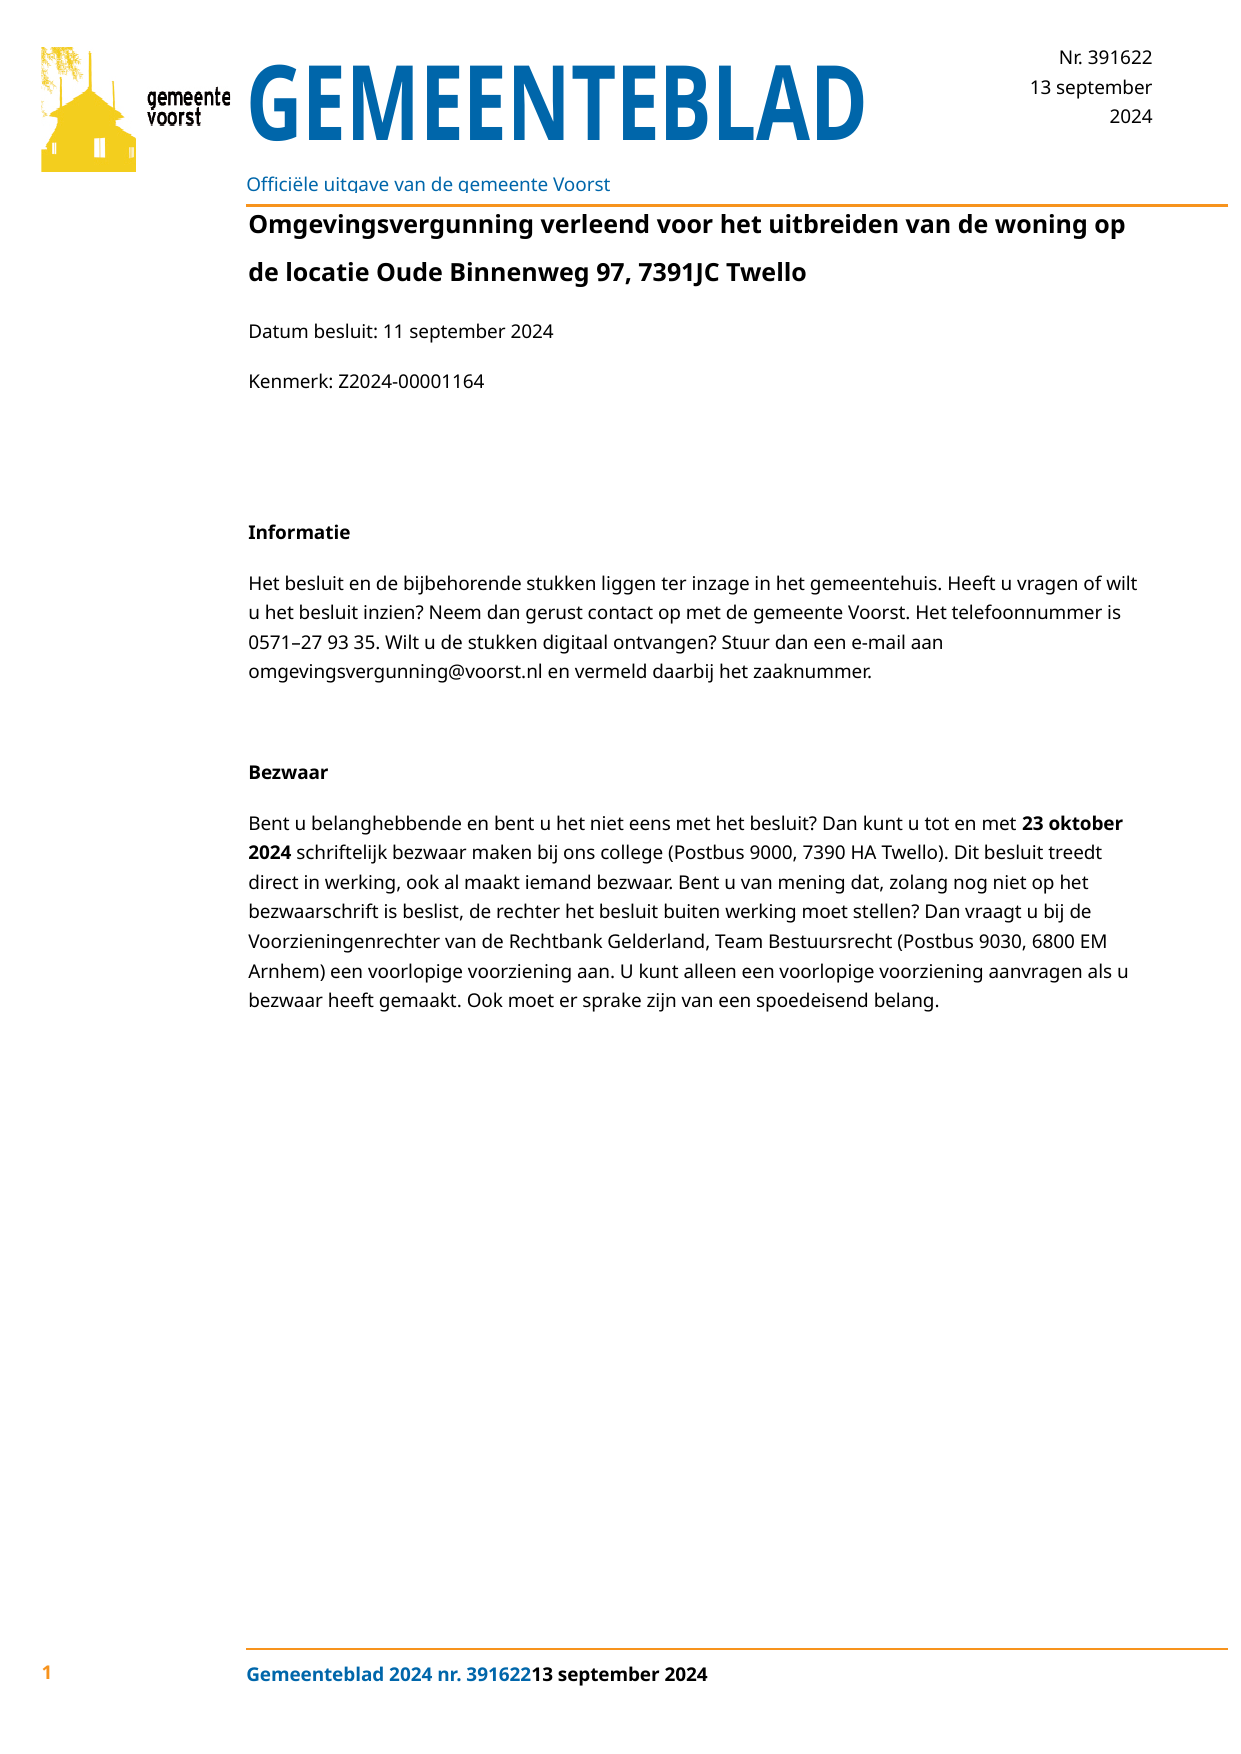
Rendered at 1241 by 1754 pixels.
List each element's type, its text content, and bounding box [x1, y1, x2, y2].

text Datum besluit: 11 september 2024 [248, 318, 1152, 344]
text Het besluit en de bijbehorende stukken liggen ter inzage in het gemeentehuis. Heeft u vragen of wilt u het besluit inzien? Neem dan gerust contact op met de gemeente Voorst. Het telefoonnummer is 0571–27 93 35. Wilt u de stukken digitaal ontvangen? Stuur dan een e-mail aan omgevingsvergunning@voorst.nl en vermeld daarbij het zaaknummer. [248, 570, 1152, 684]
text Bent u belanghebbende en bent u het niet eens met het besluit? Dan kunt u tot en met 23 oktober 2024 schriftelijk bezwaar maken bij ons college (Postbus 9000, 7390 HA Twello). Dit besluit treedt direct in werking, ook al maakt iemand bezwaar. Bent u van mening dat, zolang nog niet op het bezwaarschrift is beslist, de rechter het besluit buiten werking moet stellen? Dan vraagt u bij de Voorzieningenrechter van de Rechtbank Gelderland, Team Bestuursrecht (Postbus 9030, 6800 EM Arnhem) een voorlopige voorziening aan. U kunt alleen een voorlopige voorziening aanvragen als u bezwaar heeft gemaakt. Ook moet er sprake zijn van een spoedeisend belang. [248, 810, 1152, 1013]
text Kenmerk: Z2024-00001164 [248, 368, 1152, 394]
text Informatie [248, 519, 1152, 545]
text Omgevingsvergunning verleend voor het uitbreiden van de woning op de locatie Oude Binnenweg 97, 7391JC Twello [248, 207, 1152, 288]
picture [41, 47, 231, 172]
text Bezwaar [248, 759, 1152, 785]
